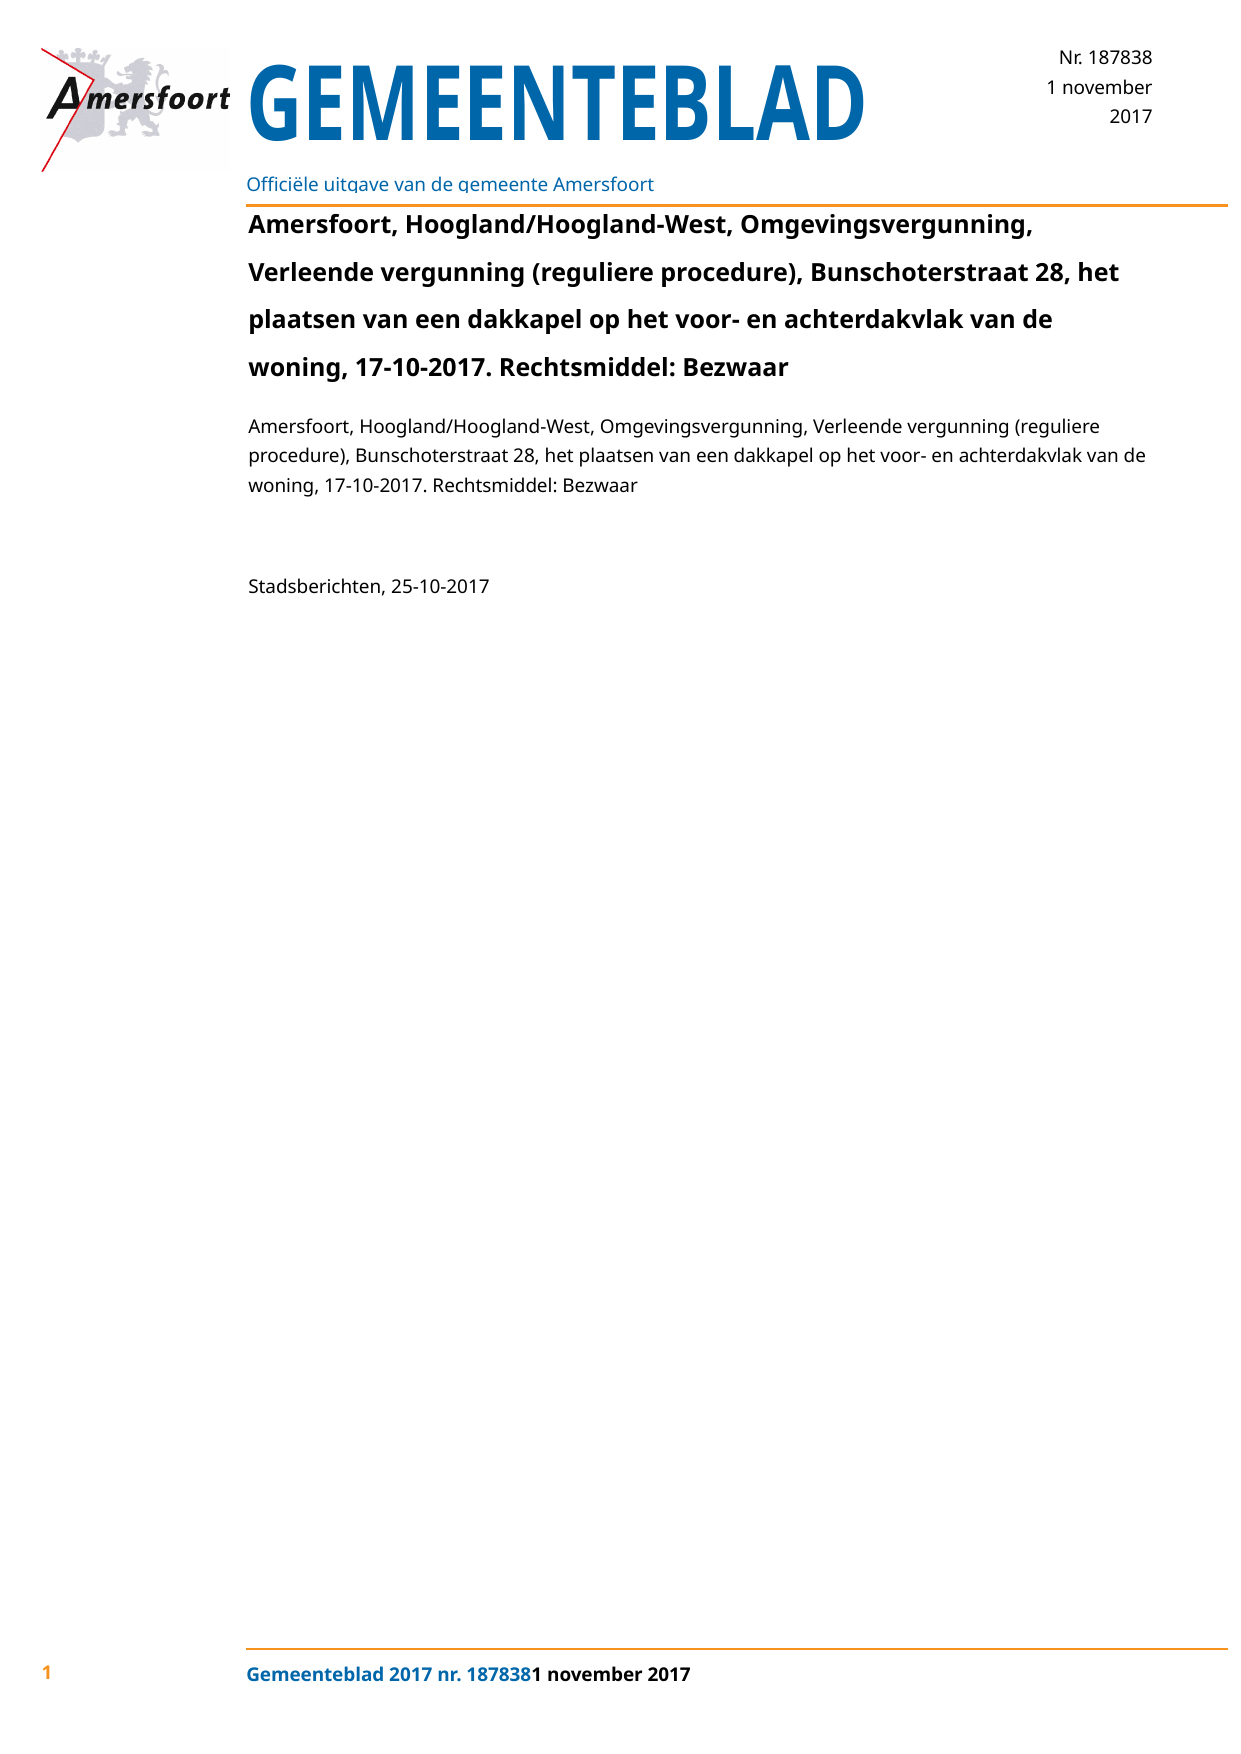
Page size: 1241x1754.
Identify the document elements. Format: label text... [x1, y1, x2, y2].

text Stadsberichten, 25-10-2017 [248, 573, 1152, 599]
text Amersfoort, Hoogland/Hoogland-West, Omgevingsvergunning, Verleende vergunning (reguliere procedure), Bunschoterstraat 28, het plaatsen van een dakkapel op het voor- en achterdakvlak van de woning, 17-10-2017. Rechtsmiddel: Bezwaar [248, 207, 1152, 384]
text Amersfoort, Hoogland/Hoogland-West, Omgevingsvergunning, Verleende vergunning (reguliere procedure), Bunschoterstraat 28, het plaatsen van een dakkapel op het voor- en achterdakvlak van de woning, 17-10-2017. Rechtsmiddel: Bezwaar [248, 413, 1152, 498]
picture [41, 47, 231, 172]
